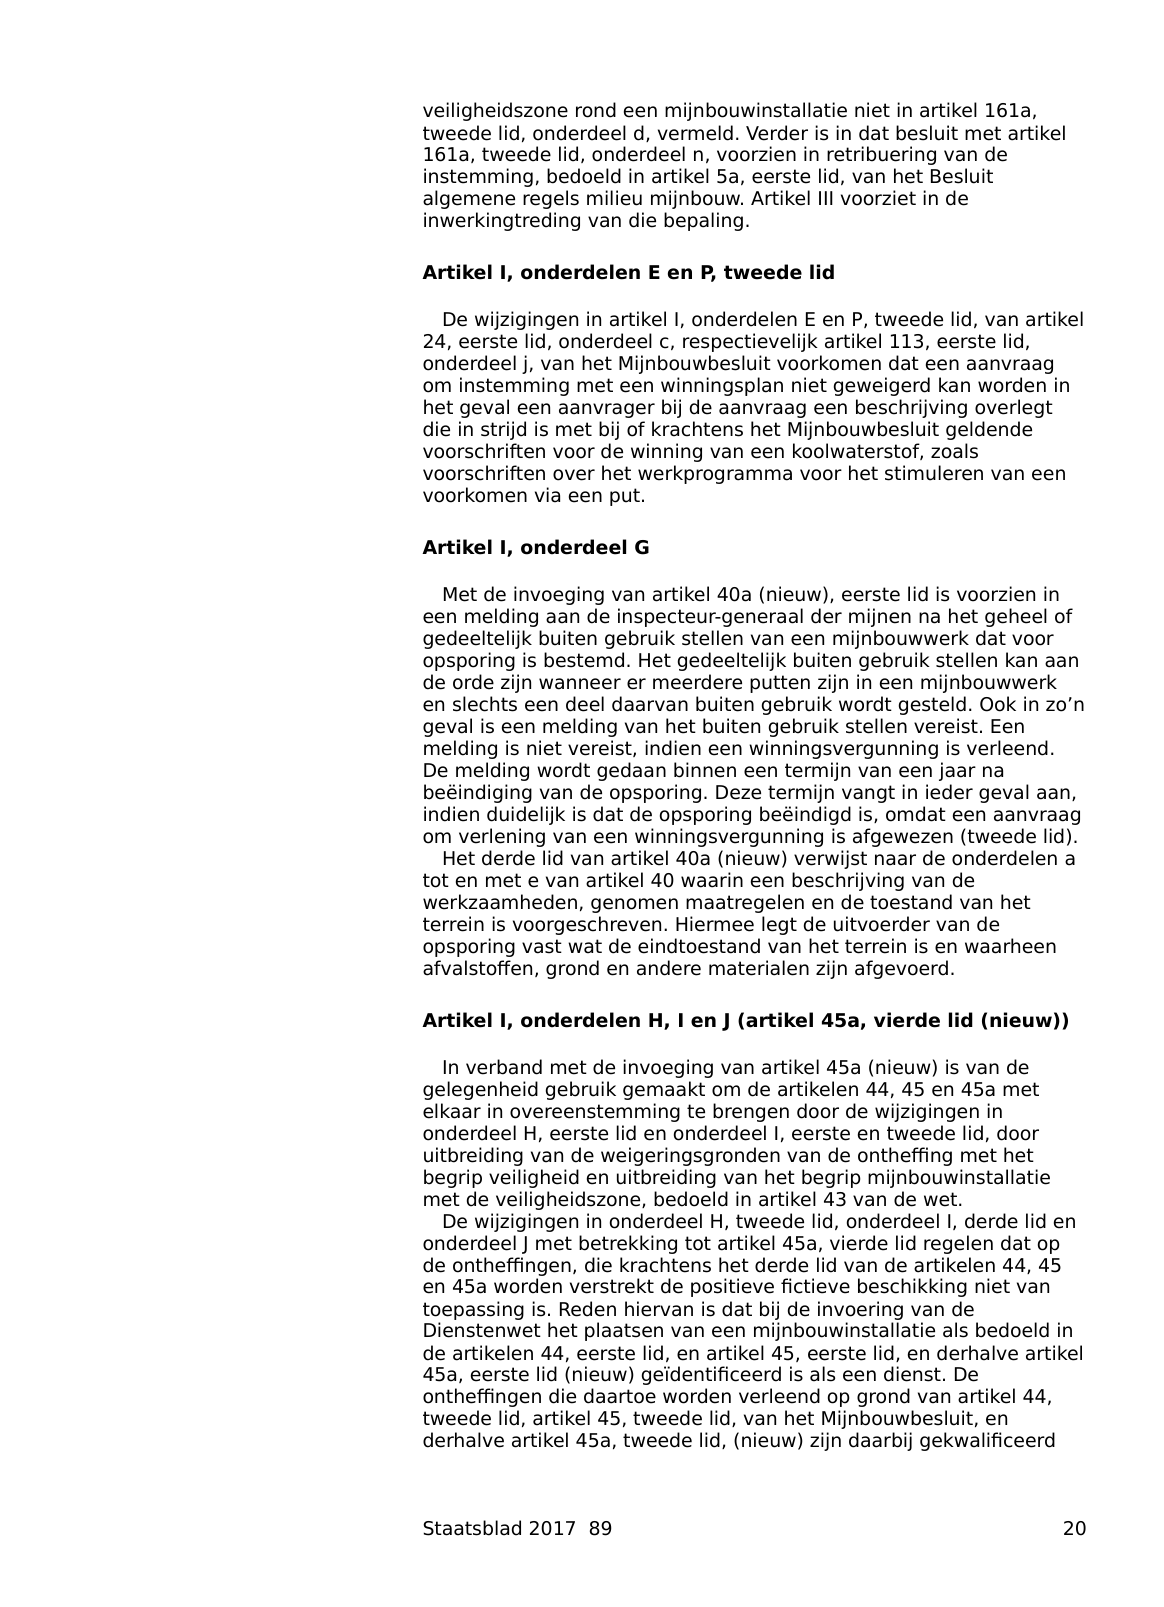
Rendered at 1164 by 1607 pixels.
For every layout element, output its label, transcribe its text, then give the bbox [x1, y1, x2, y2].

subtitle Artikel I, onderdelen E en P, tweede lid [422, 262, 1087, 284]
text Met de invoeging van artikel 40a (nieuw), eerste lid is voorzien in een melding aan de inspecteur-generaal der mijnen na het geheel of gedeeltelijk buiten gebruik stellen van een mijnbouwwerk dat voor opsporing is bestemd. Het gedeeltelijk buiten gebruik stellen kan aan de orde zijn wanneer er meerdere putten zijn in een mijnbouwwerk en slechts een deel daarvan buiten gebruik wordt gesteld. Ook in zo’n geval is een melding van het buiten gebruik stellen vereist. Een melding is niet vereist, indien een winningsvergunning is verleend. De melding wordt gedaan binnen een termijn van een jaar na beëindiging van de opsporing. Deze termijn vangt in ieder geval aan, indien duidelijk is dat de opsporing beëindigd is, omdat een aanvraag om verlening van een winningsvergunning is afgewezen (tweede lid). [422, 584, 1087, 848]
text De wijzigingen in artikel I, onderdelen E en P, tweede lid, van artikel 24, eerste lid, onderdeel c, respectievelijk artikel 113, eerste lid, onderdeel j, van het Mijnbouwbesluit voorkomen dat een aanvraag om instemming met een winningsplan niet geweigerd kan worden in het geval een aanvrager bij de aanvraag een beschrijving overlegt die in strijd is met bij of krachtens het Mijnbouwbesluit geldende voorschriften voor de winning van een koolwaterstof, zoals voorschriften over het werkprogramma voor het stimuleren van een voorkomen via een put. [422, 309, 1087, 507]
text In verband met de invoeging van artikel 45a (nieuw) is van de gelegenheid gebruik gemaakt om de artikelen 44, 45 en 45a met elkaar in overeenstemming te brengen door de wijzigingen in onderdeel H, eerste lid en onderdeel I, eerste en tweede lid, door uitbreiding van de weigeringsgronden van de ontheffing met het begrip veiligheid en uitbreiding van het begrip mijnbouwinstallatie met de veiligheidszone, bedoeld in artikel 43 van de wet. [422, 1057, 1087, 1211]
subtitle Artikel I, onderdeel G [422, 537, 1087, 559]
subtitle Artikel I, onderdelen H, I en J (artikel 45a, vierde lid (nieuw)) [422, 1010, 1087, 1032]
text veiligheidszone rond een mijnbouwinstallatie niet in artikel 161a, tweede lid, onderdeel d, vermeld. Verder is in dat besluit met artikel 161a, tweede lid, onderdeel n, voorzien in retribuering van de instemming, bedoeld in artikel 5a, eerste lid, van het Besluit algemene regels milieu mijnbouw. Artikel III voorziet in de inwerkingtreding van die bepaling. [422, 100, 1087, 232]
text De wijzigingen in onderdeel H, tweede lid, onderdeel I, derde lid en onderdeel J met betrekking tot artikel 45a, vierde lid regelen dat op de ontheffingen, die krachtens het derde lid van de artikelen 44, 45 en 45a worden verstrekt de positieve fictieve beschikking niet van toepassing is. Reden hiervan is dat bij de invoering van de Dienstenwet het plaatsen van een mijnbouwinstallatie als bedoeld in de artikelen 44, eerste lid, en artikel 45, eerste lid, en derhalve artikel 45a, eerste lid (nieuw) geïdentificeerd is als een dienst. De ontheffingen die daartoe worden verleend op grond van artikel 44, tweede lid, artikel 45, tweede lid, van het Mijnbouwbesluit, en derhalve artikel 45a, tweede lid, (nieuw) zijn daarbij gekwalificeerd [422, 1211, 1087, 1452]
text Het derde lid van artikel 40a (nieuw) verwijst naar de onderdelen a tot en met e van artikel 40 waarin een beschrijving van de werkzaamheden, genomen maatregelen en de toestand van het terrein is voorgeschreven. Hiermee legt de uitvoerder van de opsporing vast wat de eindtoestand van het terrein is en waarheen afvalstoffen, grond en andere materialen zijn afgevoerd. [422, 848, 1087, 980]
